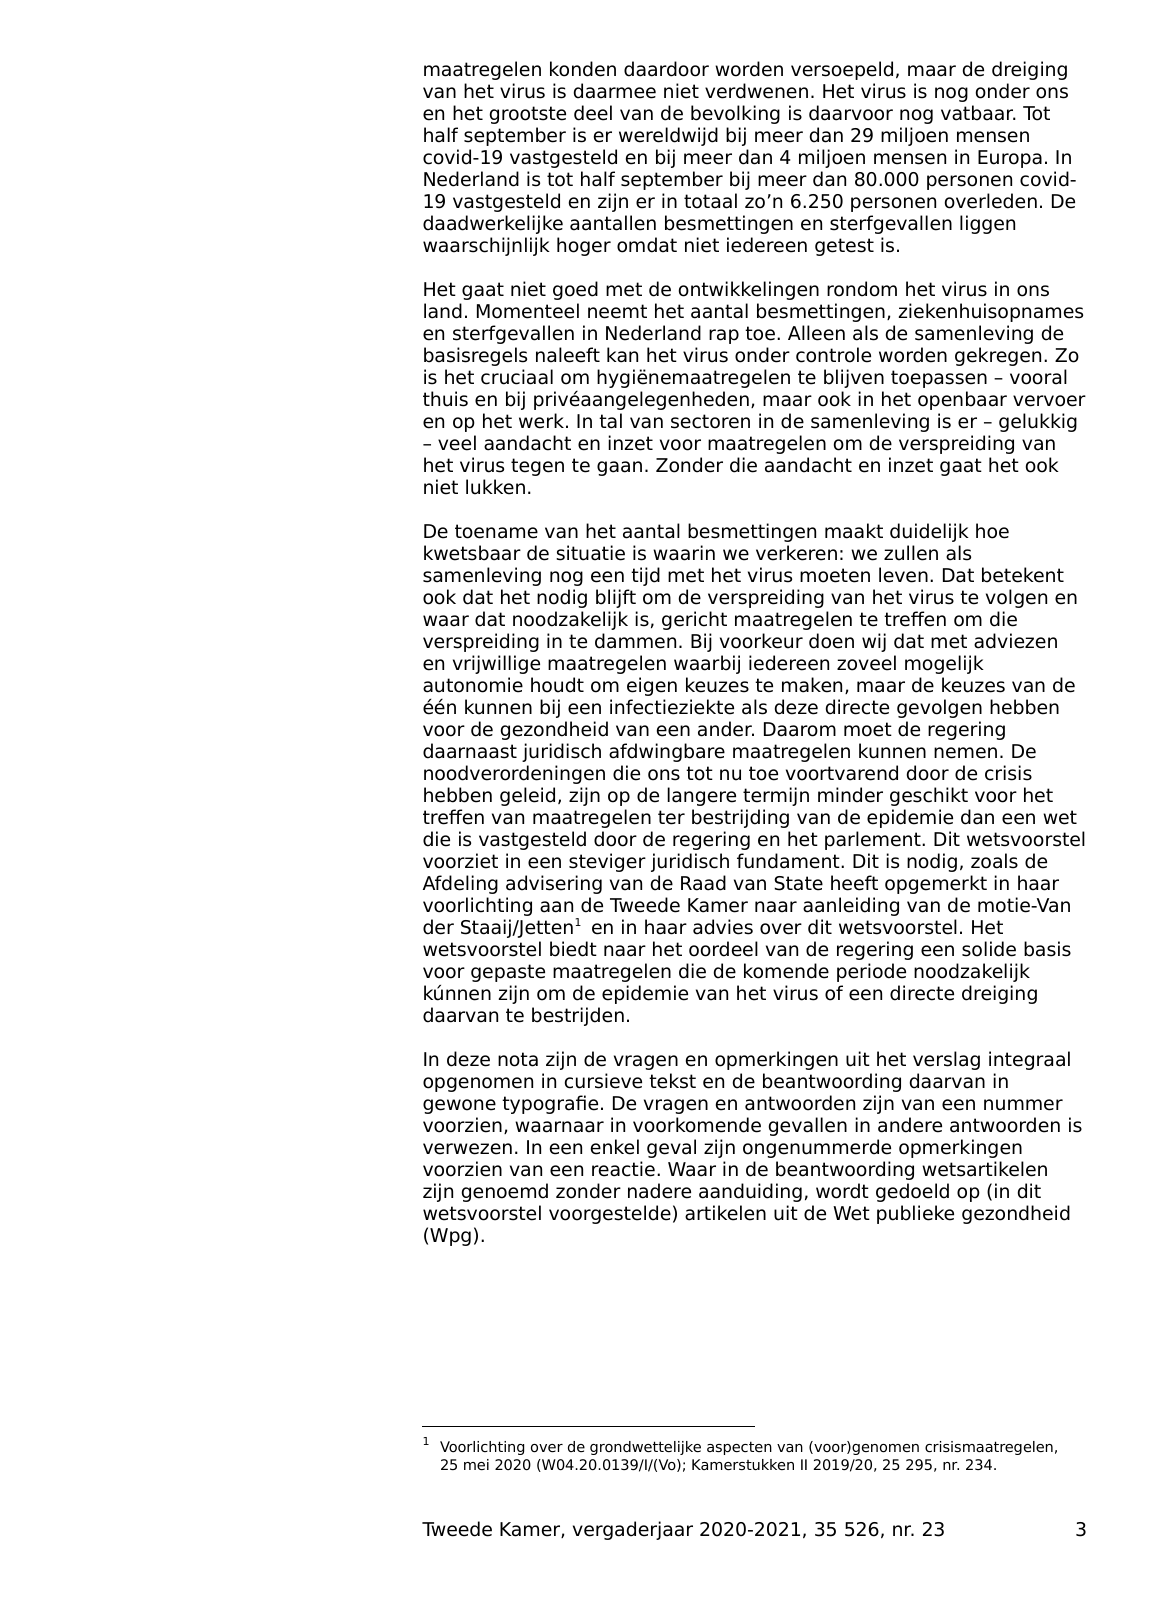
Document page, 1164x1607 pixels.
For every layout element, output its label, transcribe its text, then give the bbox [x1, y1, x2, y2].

text maatregelen konden daardoor worden versoepeld, maar de dreiging van het virus is daarmee niet verdwenen. Het virus is nog onder ons en het grootste deel van de bevolking is daarvoor nog vatbaar. Tot half september is er wereldwijd bij meer dan 29 miljoen mensen covid-19 vastgesteld en bij meer dan 4 miljoen mensen in Europa. In Nederland is tot half september bij meer dan 80.000 personen covid-19 vastgesteld en zijn er in totaal zo’n 6.250 personen overleden. De daadwerkelijke aantallen besmettingen en sterfgevallen liggen waarschijnlijk hoger omdat niet iedereen getest is. [422, 59, 1087, 257]
text Het gaat niet goed met de ontwikkelingen rondom het virus in ons land. Momenteel neemt het aantal besmettingen, ziekenhuisopnames en sterfgevallen in Nederland rap toe. Alleen als de samenleving de basisregels naleeft kan het virus onder controle worden gekregen. Zo is het cruciaal om hygiënemaatregelen te blijven toepassen – vooral thuis en bij privéaangelegenheden, maar ook in het openbaar vervoer en op het werk. In tal van sectoren in de samenleving is er – gelukkig – veel aandacht en inzet voor maatregelen om de verspreiding van het virus tegen te gaan. Zonder die aandacht en inzet gaat het ook niet lukken. [422, 279, 1087, 499]
text De toename van het aantal besmettingen maakt duidelijk hoe kwetsbaar de situatie is waarin we verkeren: we zullen als samenleving nog een tijd met het virus moeten leven. Dat betekent ook dat het nodig blijft om de verspreiding van het virus te volgen en waar dat noodzakelijk is, gericht maatregelen te treffen om die verspreiding in te dammen. Bij voorkeur doen wij dat met adviezen en vrijwillige maatregelen waarbij iedereen zoveel mogelijk autonomie houdt om eigen keuzes te maken, maar de keuzes van de één kunnen bij een infectieziekte als deze directe gevolgen hebben voor de gezondheid van een ander. Daarom moet de regering daarnaast juridisch afdwingbare maatregelen kunnen nemen. De noodverordeningen die ons tot nu toe voortvarend door de crisis hebben geleid, zijn op de langere termijn minder geschikt voor het treffen van maatregelen ter bestrijding van de epidemie dan een wet die is vastgesteld door de regering en het parlement. Dit wetsvoorstel voorziet in een steviger juridisch fundament. Dit is nodig, zoals de Afdeling advisering van de Raad van State heeft opgemerkt in haar voorlichting aan de Tweede Kamer naar aanleiding van de motie-Van der Staaij/Jetten en in haar advies over dit wetsvoorstel. Het wetsvoorstel biedt naar het oordeel van de regering een solide basis voor gepaste maatregelen die de komende periode noodzakelijk kúnnen zijn om de epidemie van het virus of een directe dreiging daarvan te bestrijden. [422, 521, 1087, 1027]
text In deze nota zijn de vragen en opmerkingen uit het verslag integraal opgenomen in cursieve tekst en de beantwoording daarvan in gewone typografie. De vragen en antwoorden zijn van een nummer voorzien, waarnaar in voorkomende gevallen in andere antwoorden is verwezen. In een enkel geval zijn ongenummerde opmerkingen voorzien van een reactie. Waar in de beantwoording wetsartikelen zijn genoemd zonder nadere aanduiding, wordt gedoeld op (in dit wetsvoorstel voorgestelde) artikelen uit de Wet publieke gezondheid (Wpg). [422, 1049, 1087, 1247]
text Voorlichting over de grondwettelijke aspecten van (voor)genomen crisismaatregelen, 25 mei 2020 (W04.20.0139/I/(Vo); Kamerstukken II 2019/20, 25 295, nr. 234. [422, 1435, 1087, 1474]
